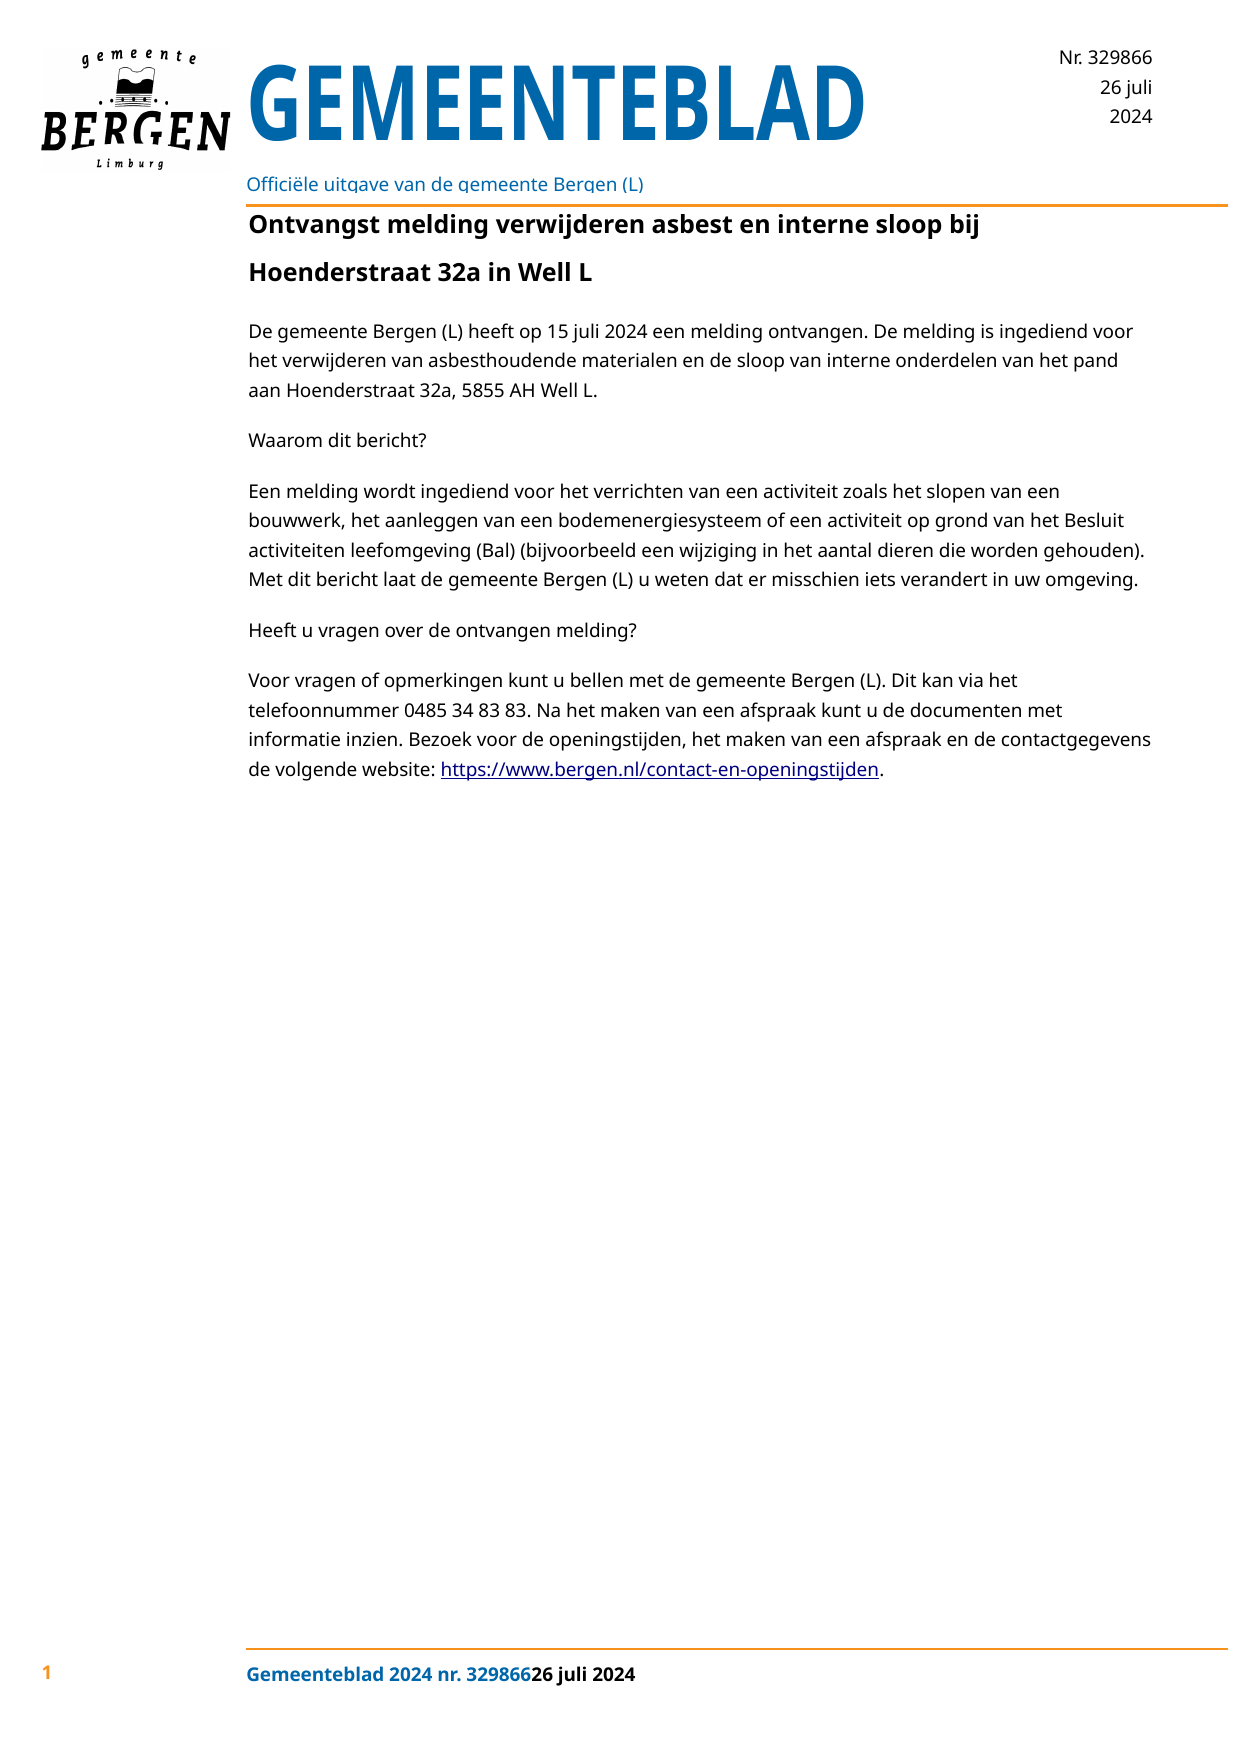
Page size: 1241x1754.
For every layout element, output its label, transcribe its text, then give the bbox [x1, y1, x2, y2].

text Waarom dit bericht? [248, 427, 1152, 453]
text Voor vragen of opmerkingen kunt u bellen met de gemeente Bergen (L). Dit kan via het telefoonnummer 0485 34 83 83. Na het maken van een afspraak kunt u de documenten met informatie inzien. Bezoek voor de openingstijden, het maken van een afspraak en de contactgegevens de volgende website: https://www.bergen.nl/contact-en-openingstijden. [248, 667, 1152, 782]
picture [41, 47, 231, 172]
text Heeft u vragen over de ontvangen melding? [248, 617, 1152, 643]
text Een melding wordt ingediend voor het verrichten van een activiteit zoals het slopen van een bouwwerk, het aanleggen van een bodemenergiesysteem of een activiteit op grond van het Besluit activiteiten leefomgeving (Bal) (bijvoorbeeld een wijziging in het aantal dieren die worden gehouden). Met dit bericht laat de gemeente Bergen (L) u weten dat er misschien iets verandert in uw omgeving. [248, 478, 1152, 592]
text Ontvangst melding verwijderen asbest en interne sloop bij Hoenderstraat 32a in Well L [248, 207, 1152, 288]
text De gemeente Bergen (L) heeft op 15 juli 2024 een melding ontvangen. De melding is ingediend voor het verwijderen van asbesthoudende materialen en de sloop van interne onderdelen van het pand aan Hoenderstraat 32a, 5855 AH Well L. [248, 318, 1152, 403]
